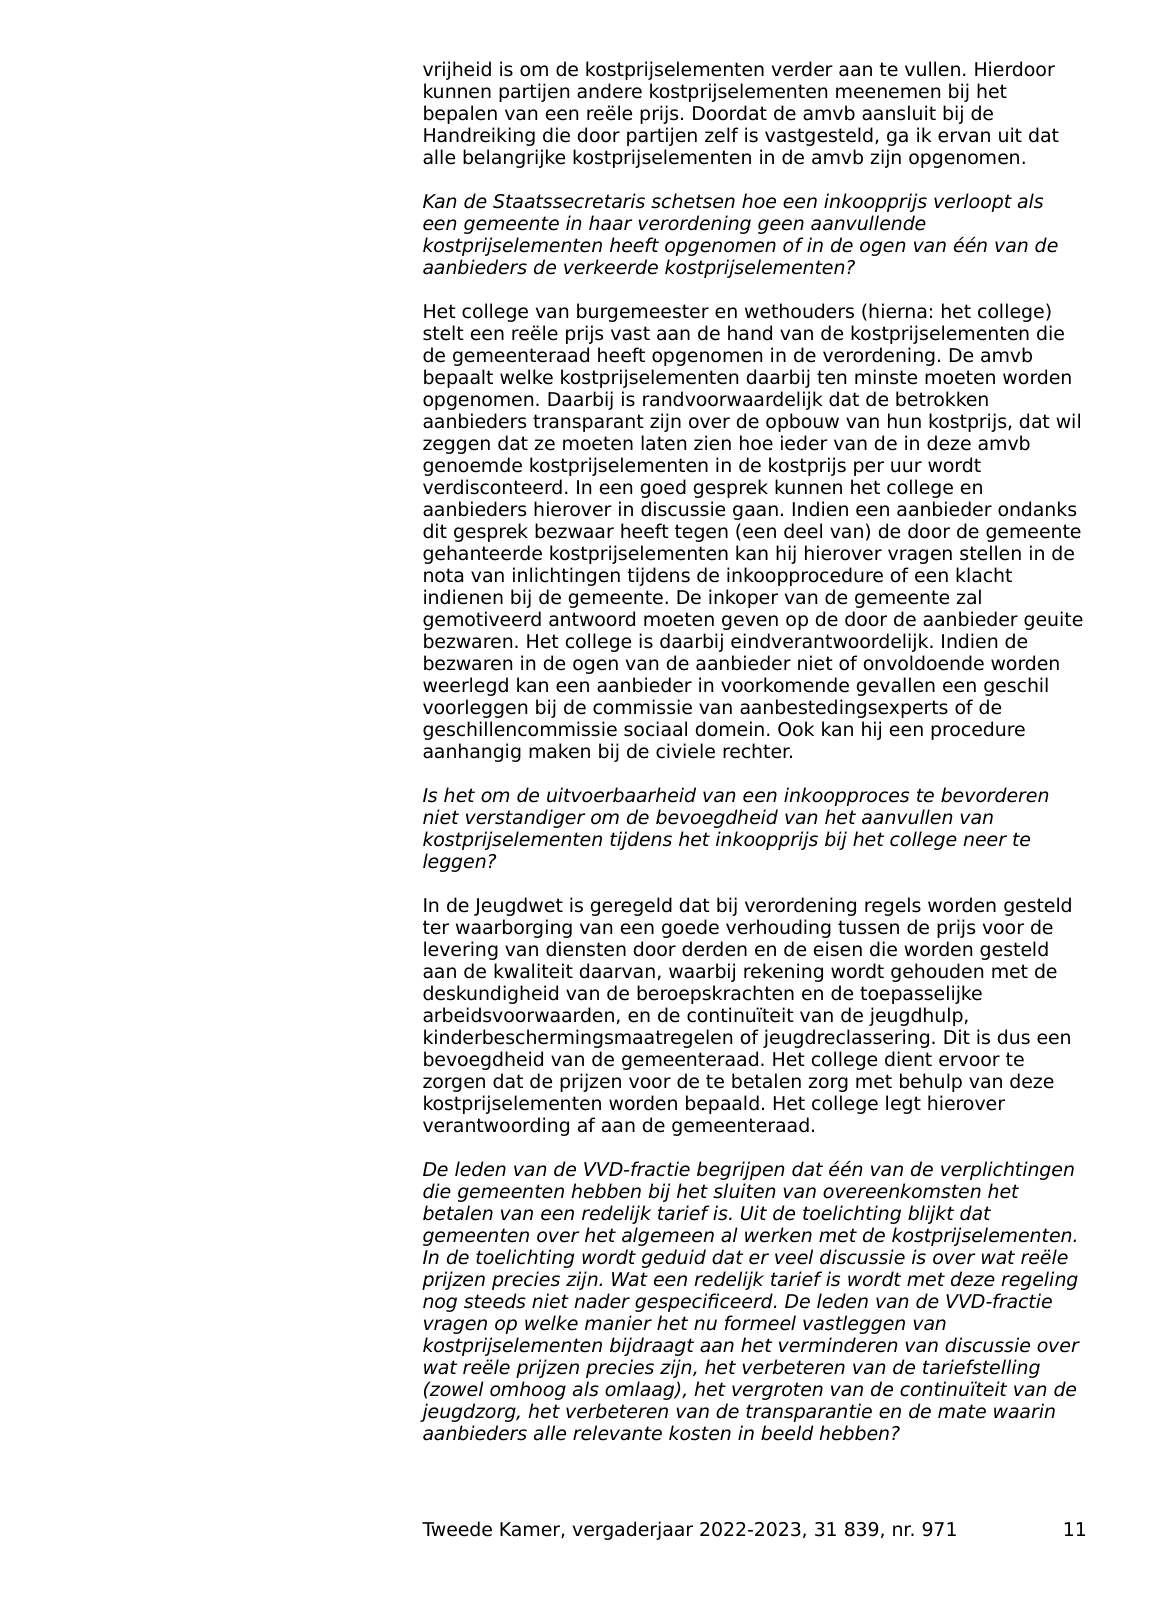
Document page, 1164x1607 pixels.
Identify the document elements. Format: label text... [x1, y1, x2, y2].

text Het college van burgemeester en wethouders (hierna: het college) stelt een reële prijs vast aan de hand van de kostprijselementen die de gemeenteraad heeft opgenomen in de verordening. De amvb bepaalt welke kostprijselementen daarbij ten minste moeten worden opgenomen. Daarbij is randvoorwaardelijk dat de betrokken aanbieders transparant zijn over de opbouw van hun kostprijs, dat wil zeggen dat ze moeten laten zien hoe ieder van de in deze amvb genoemde kostprijselementen in de kostprijs per uur wordt verdisconteerd. In een goed gesprek kunnen het college en aanbieders hierover in discussie gaan. Indien een aanbieder ondanks dit gesprek bezwaar heeft tegen (een deel van) de door de gemeente gehanteerde kostprijselementen kan hij hierover vragen stellen in de nota van inlichtingen tijdens de inkoopprocedure of een klacht indienen bij de gemeente. De inkoper van de gemeente zal gemotiveerd antwoord moeten geven op de door de aanbieder geuite bezwaren. Het college is daarbij eindverantwoordelijk. Indien de bezwaren in de ogen van de aanbieder niet of onvoldoende worden weerlegd kan een aanbieder in voorkomende gevallen een geschil voorleggen bij de commissie van aanbestedingsexperts of de geschillencommissie sociaal domein. Ook kan hij een procedure aanhangig maken bij de civiele rechter. [422, 301, 1087, 763]
text Is het om de uitvoerbaarheid van een inkoopproces te bevorderen niet verstandiger om de bevoegdheid van het aanvullen van kostprijselementen tijdens het inkoopprijs bij het college neer te leggen? [422, 785, 1087, 873]
text vrijheid is om de kostprijselementen verder aan te vullen. Hierdoor kunnen partijen andere kostprijselementen meenemen bij het bepalen van een reële prijs. Doordat de amvb aansluit bij de Handreiking die door partijen zelf is vastgesteld, ga ik ervan uit dat alle belangrijke kostprijselementen in de amvb zijn opgenomen. [422, 59, 1087, 169]
text De leden van de VVD-fractie begrijpen dat één van de verplichtingen die gemeenten hebben bij het sluiten van overeenkomsten het betalen van een redelijk tarief is. Uit de toelichting blijkt dat gemeenten over het algemeen al werken met de kostprijselementen. In de toelichting wordt geduid dat er veel discussie is over wat reële prijzen precies zijn. Wat een redelijk tarief is wordt met deze regeling nog steeds niet nader gespecificeerd. De leden van de VVD-fractie vragen op welke manier het nu formeel vastleggen van kostprijselementen bijdraagt aan het verminderen van discussie over wat reële prijzen precies zijn, het verbeteren van de tariefstelling (zowel omhoog als omlaag), het vergroten van de continuïteit van de jeugdzorg, het verbeteren van de transparantie en de mate waarin aanbieders alle relevante kosten in beeld hebben? [422, 1159, 1087, 1445]
text In de Jeugdwet is geregeld dat bij verordening regels worden gesteld ter waarborging van een goede verhouding tussen de prijs voor de levering van diensten door derden en de eisen die worden gesteld aan de kwaliteit daarvan, waarbij rekening wordt gehouden met de deskundigheid van de beroepskrachten en de toepasselijke arbeidsvoorwaarden, en de continuïteit van de jeugdhulp, kinderbeschermingsmaatregelen of jeugdreclassering. Dit is dus een bevoegdheid van de gemeenteraad. Het college dient ervoor te zorgen dat de prijzen voor de te betalen zorg met behulp van deze kostprijselementen worden bepaald. Het college legt hierover verantwoording af aan de gemeenteraad. [422, 895, 1087, 1137]
text Kan de Staatssecretaris schetsen hoe een inkoopprijs verloopt als een gemeente in haar verordening geen aanvullende kostprijselementen heeft opgenomen of in de ogen van één van de aanbieders de verkeerde kostprijselementen? [422, 191, 1087, 279]
